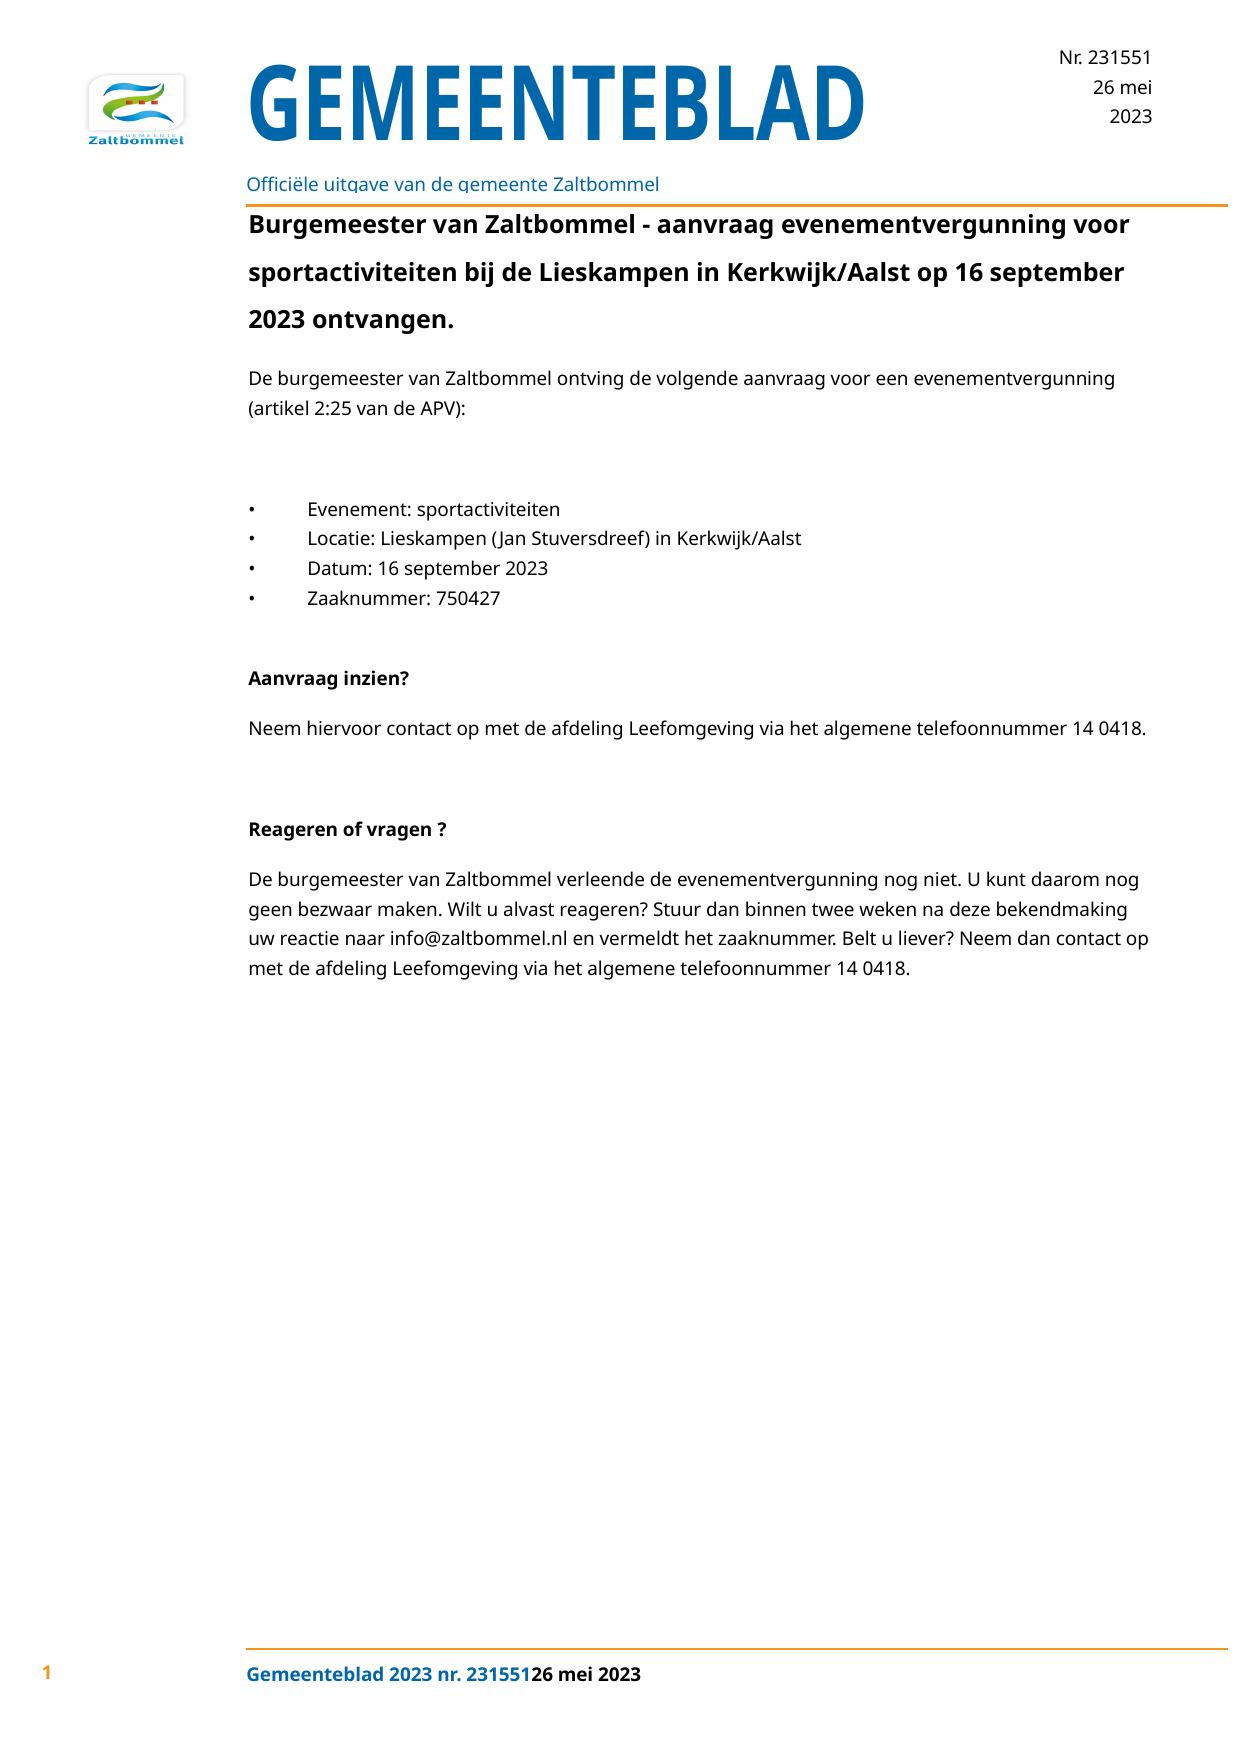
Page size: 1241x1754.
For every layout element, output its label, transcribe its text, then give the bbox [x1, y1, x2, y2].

text De burgemeester van Zaltbommel verleende de evenementvergunning nog niet. U kunt daarom nog geen bezwaar maken. Wilt u alvast reageren? Stuur dan binnen twee weken na deze bekendmaking uw reactie naar info@zaltbommel.nl en vermeldt het zaaknummer. Belt u liever? Neem dan contact op met de afdeling Leefomgeving via het algemene telefoonnummer 14 0418. [248, 866, 1152, 981]
text Burgemeester van Zaltbommel - aanvraag evenementvergunning voor sportactiviteiten bij de Lieskampen in Kerkwijk/Aalst op 16 september 2023 ontvangen. [248, 207, 1152, 336]
list Locatie: Lieskampen (Jan Stuversdreef) in Kerkwijk/Aalst [248, 526, 1152, 551]
list Datum: 16 september 2023 [248, 555, 1152, 581]
text Neem hiervoor contact op met de afdeling Leefomgeving via het algemene telefoonnummer 14 0418. [248, 715, 1152, 741]
list Evenement: sportactiviteiten [248, 496, 1152, 522]
text Reageren of vragen ? [248, 816, 1152, 842]
list Zaaknummer: 750427 [248, 585, 1152, 610]
picture [41, 47, 231, 172]
text De burgemeester van Zaltbommel ontving de volgende aanvraag voor een evenementvergunning (artikel 2:25 van de APV): [248, 366, 1152, 421]
text Aanvraag inzien? [248, 665, 1152, 690]
